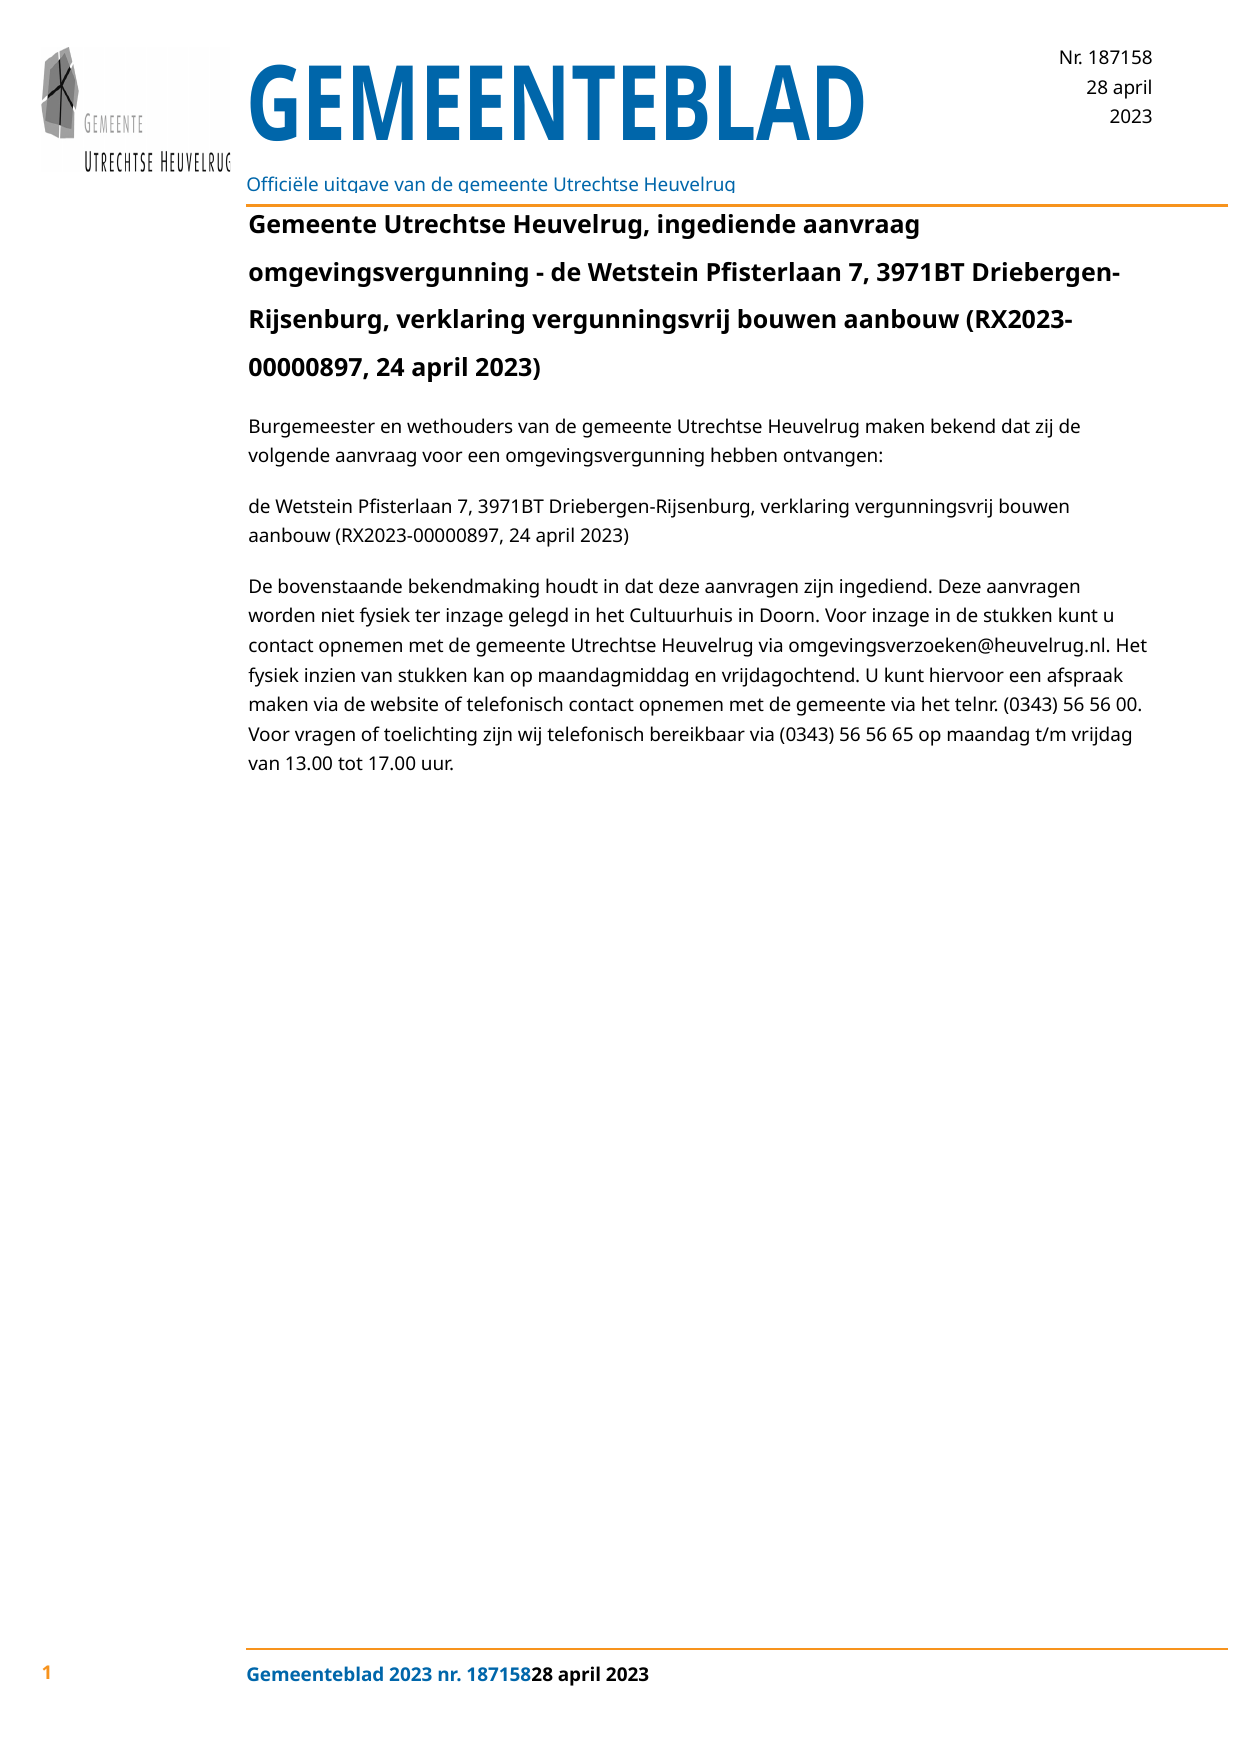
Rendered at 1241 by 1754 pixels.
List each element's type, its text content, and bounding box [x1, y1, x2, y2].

picture [41, 47, 231, 172]
text Gemeente Utrechtse Heuvelrug, ingediende aanvraag omgevingsvergunning - de Wetstein Pfisterlaan 7, 3971BT Driebergen-Rijsenburg, verklaring vergunningsvrij bouwen aanbouw (RX2023-00000897, 24 april 2023) [248, 207, 1152, 384]
text de Wetstein Pfisterlaan 7, 3971BT Driebergen-Rijsenburg, verklaring vergunningsvrij bouwen aanbouw (RX2023-00000897, 24 april 2023) [248, 493, 1152, 548]
text De bovenstaande bekendmaking houdt in dat deze aanvragen zijn ingediend. Deze aanvragen worden niet fysiek ter inzage gelegd in het Cultuurhuis in Doorn. Voor inzage in de stukken kunt u contact opnemen met de gemeente Utrechtse Heuvelrug via omgevingsverzoeken@heuvelrug.nl. Het fysiek inzien van stukken kan op maandagmiddag en vrijdagochtend. U kunt hiervoor een afspraak maken via de website of telefonisch contact opnemen met de gemeente via het telnr. (0343) 56 56 00. Voor vragen of toelichting zijn wij telefonisch bereikbaar via (0343) 56 56 65 op maandag t/m vrijdag van 13.00 tot 17.00 uur. [248, 573, 1152, 776]
text Burgemeester en wethouders van de gemeente Utrechtse Heuvelrug maken bekend dat zij de volgende aanvraag voor een omgevingsvergunning hebben ontvangen: [248, 413, 1152, 468]
